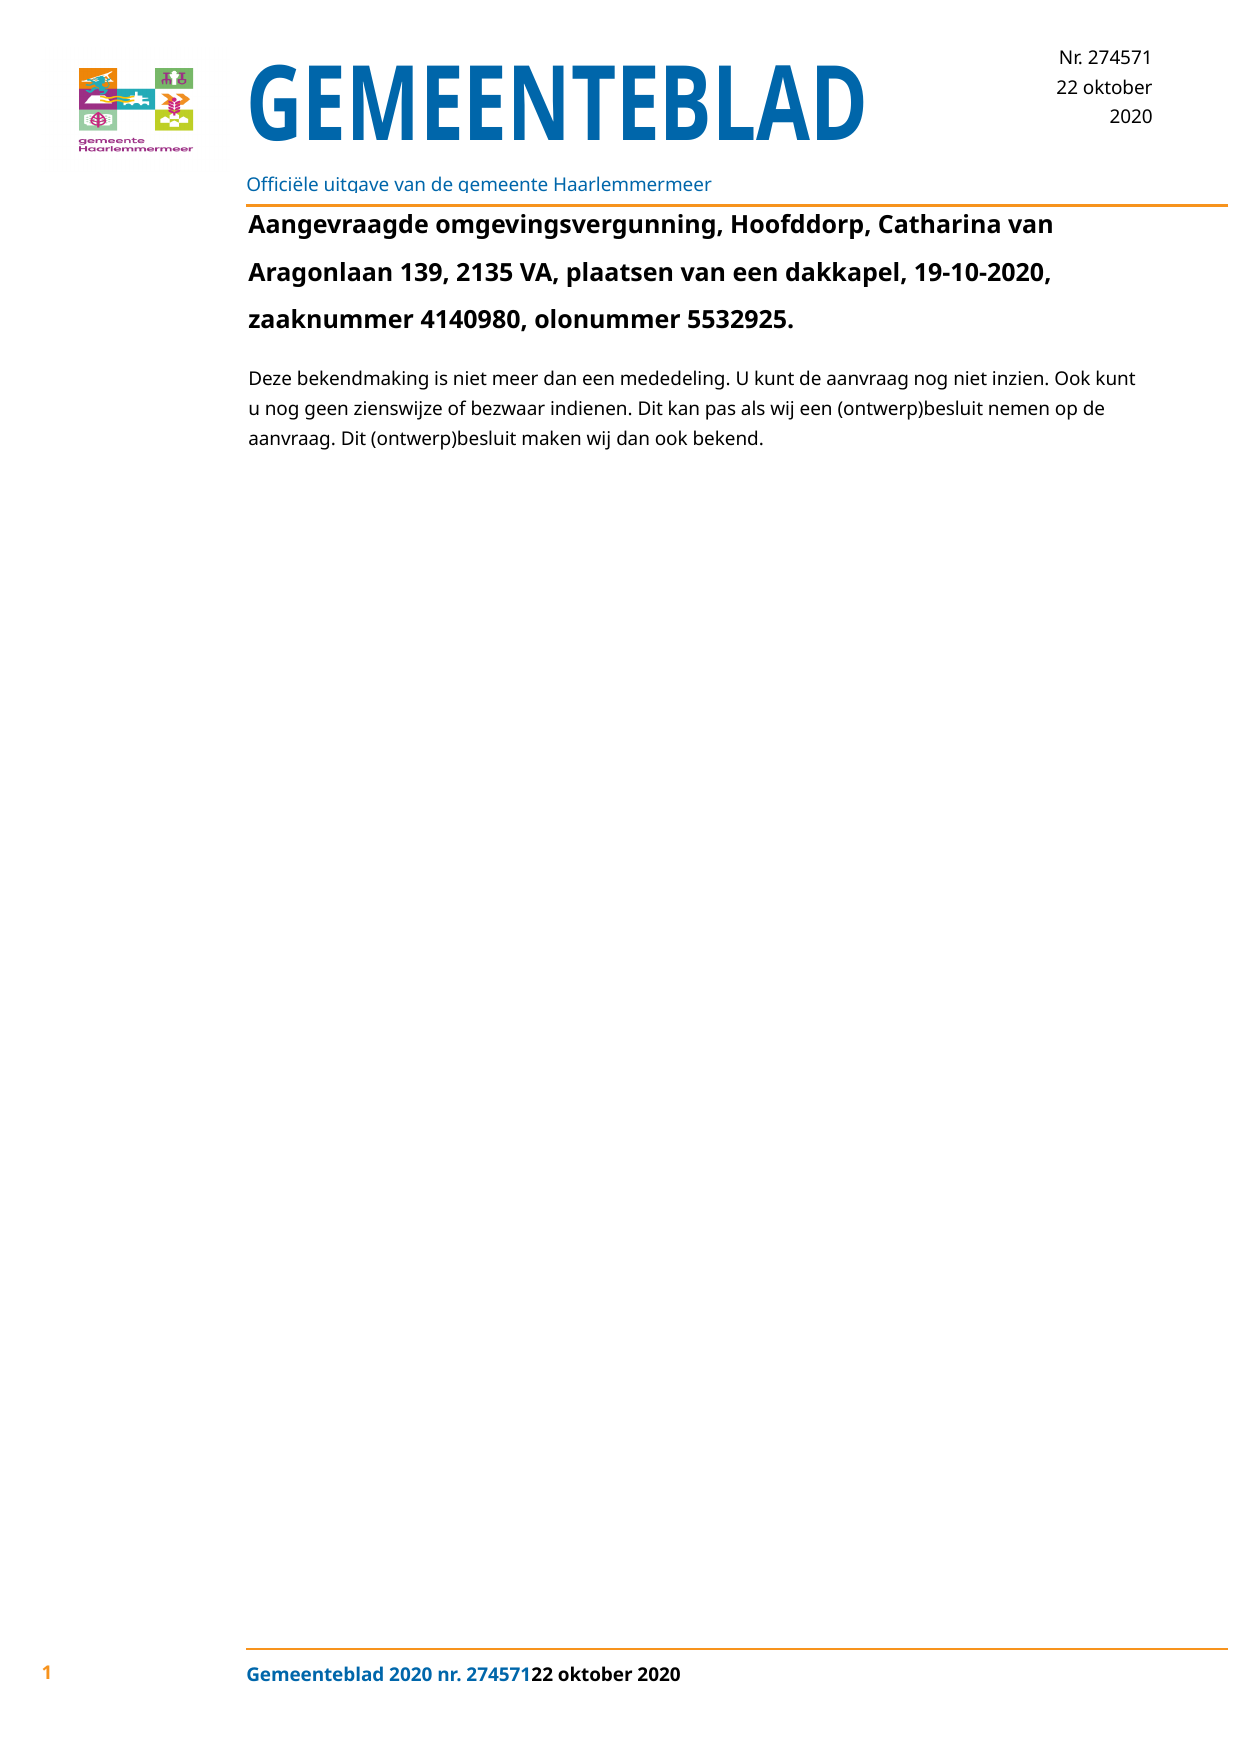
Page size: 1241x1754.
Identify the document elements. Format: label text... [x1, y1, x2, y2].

text Aangevraagde omgevingsvergunning, Hoofddorp, Catharina van Aragonlaan 139, 2135 VA, plaatsen van een dakkapel, 19-10-2020, zaaknummer 4140980, olonummer 5532925. [248, 207, 1152, 336]
text Deze bekendmaking is niet meer dan een mededeling. U kunt de aanvraag nog niet inzien. Ook kunt u nog geen zienswijze of bezwaar indienen. Dit kan pas als wij een (ontwerp)besluit nemen op de aanvraag. Dit (ontwerp)besluit maken wij dan ook bekend. [248, 366, 1152, 450]
picture [41, 47, 231, 172]
